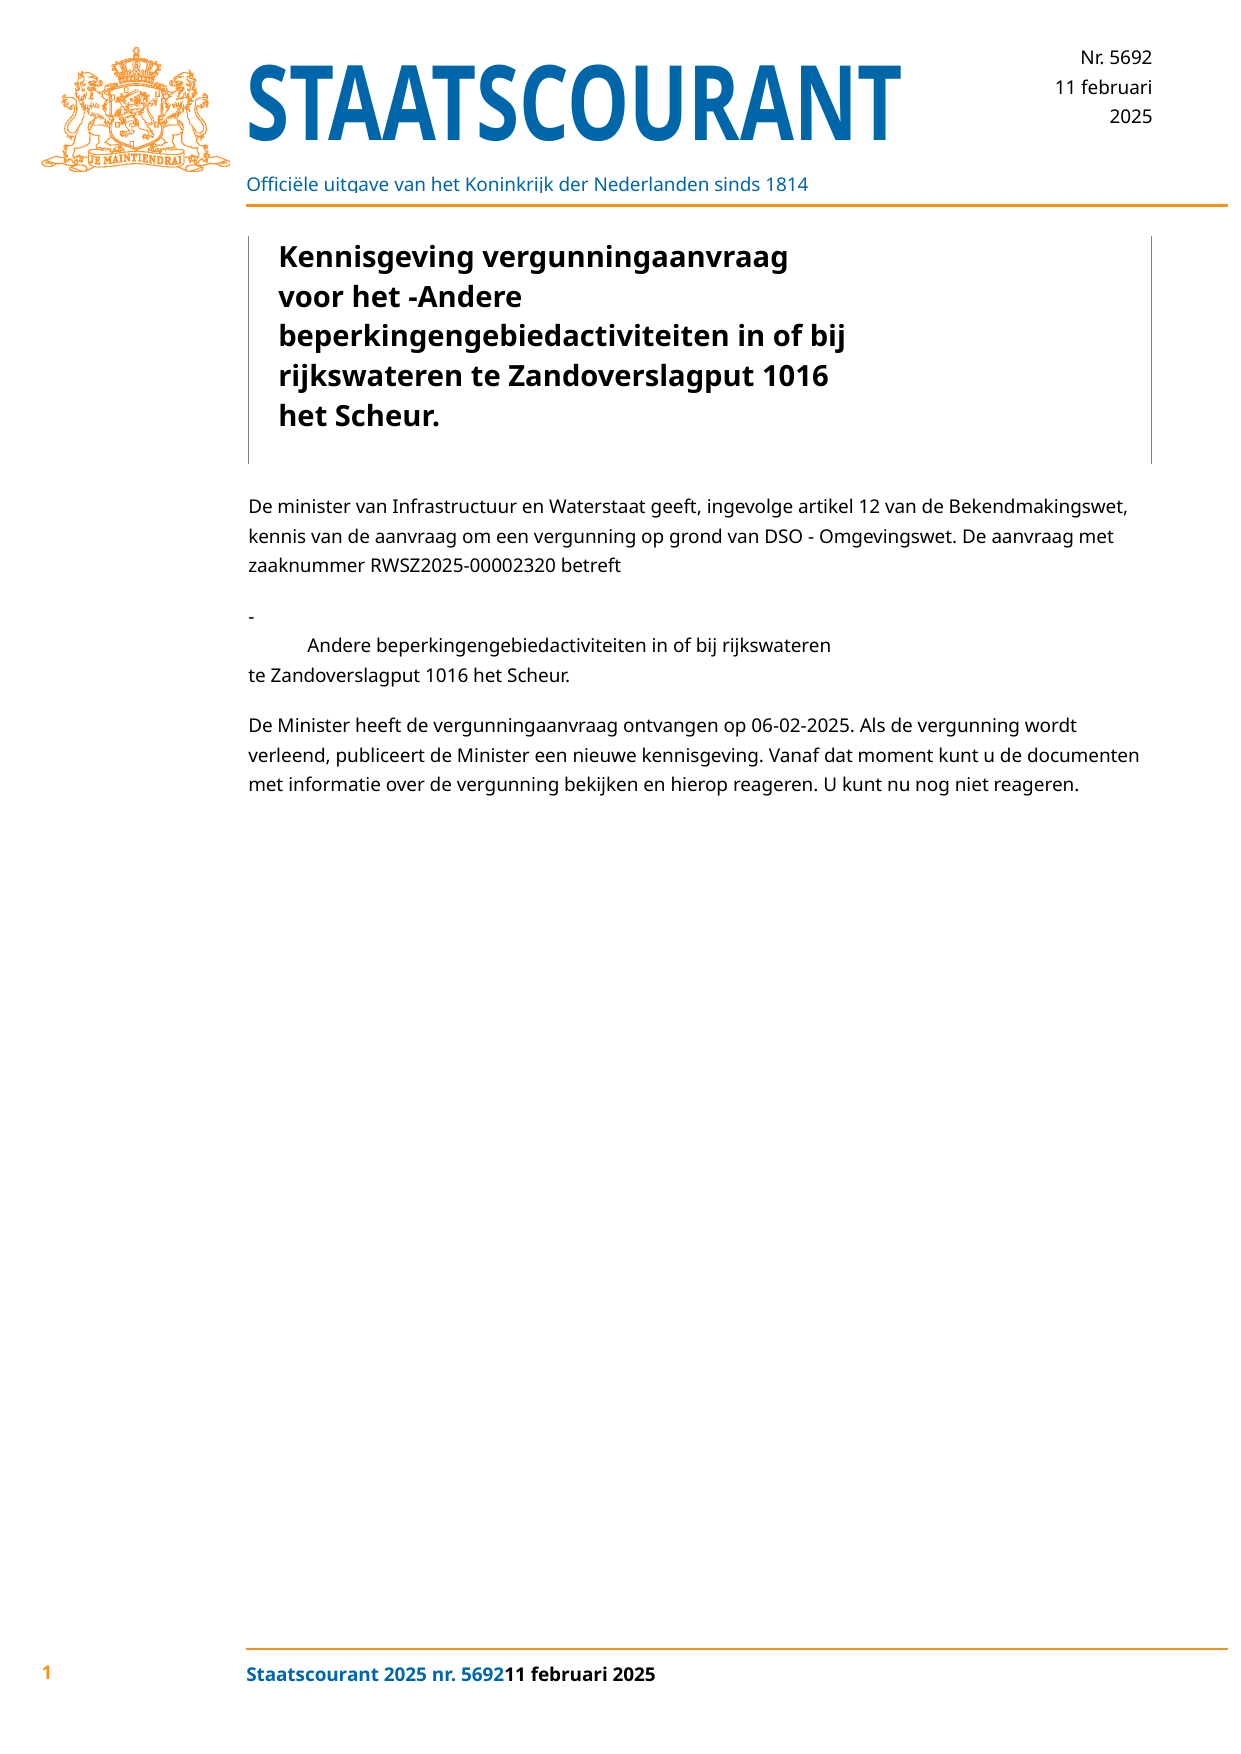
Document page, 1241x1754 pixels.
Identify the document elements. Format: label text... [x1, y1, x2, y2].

text te Zandoverslagput 1016 het Scheur. [248, 662, 1152, 688]
list Andere beperkingengebiedactiviteiten in of bij rijkswateren [248, 632, 1152, 658]
picture [912, 236, 1090, 414]
table_header [850, 236, 912, 413]
table_header [1090, 236, 1151, 413]
text De Minister heeft de vergunningaanvraag ontvangen op 06-02-2025. Als de vergunning wordt verleend, publiceert de Minister een nieuwe kennisgeving. Vanaf dat moment kunt u de documenten met informatie over de vergunning bekijken en hierop reageren. U kunt nu nog niet reageren. [248, 712, 1152, 797]
table_header Kennisgeving vergunningaanvraag voor het -Andere beperkingengebiedactiviteiten in of bij rijkswateren te Zandoverslagput 1016 het Scheur. [249, 236, 850, 464]
text De minister van Infrastructuur en Waterstaat geeft, ingevolge artikel 12 van de Bekendmakingswet, kennis van de aanvraag om een vergunning op grond van DSO - Omgevingswet. De aanvraag met zaaknummer RWSZ2025-00002320 betreft [248, 493, 1152, 578]
picture [41, 47, 231, 172]
table_header [850, 414, 1151, 464]
